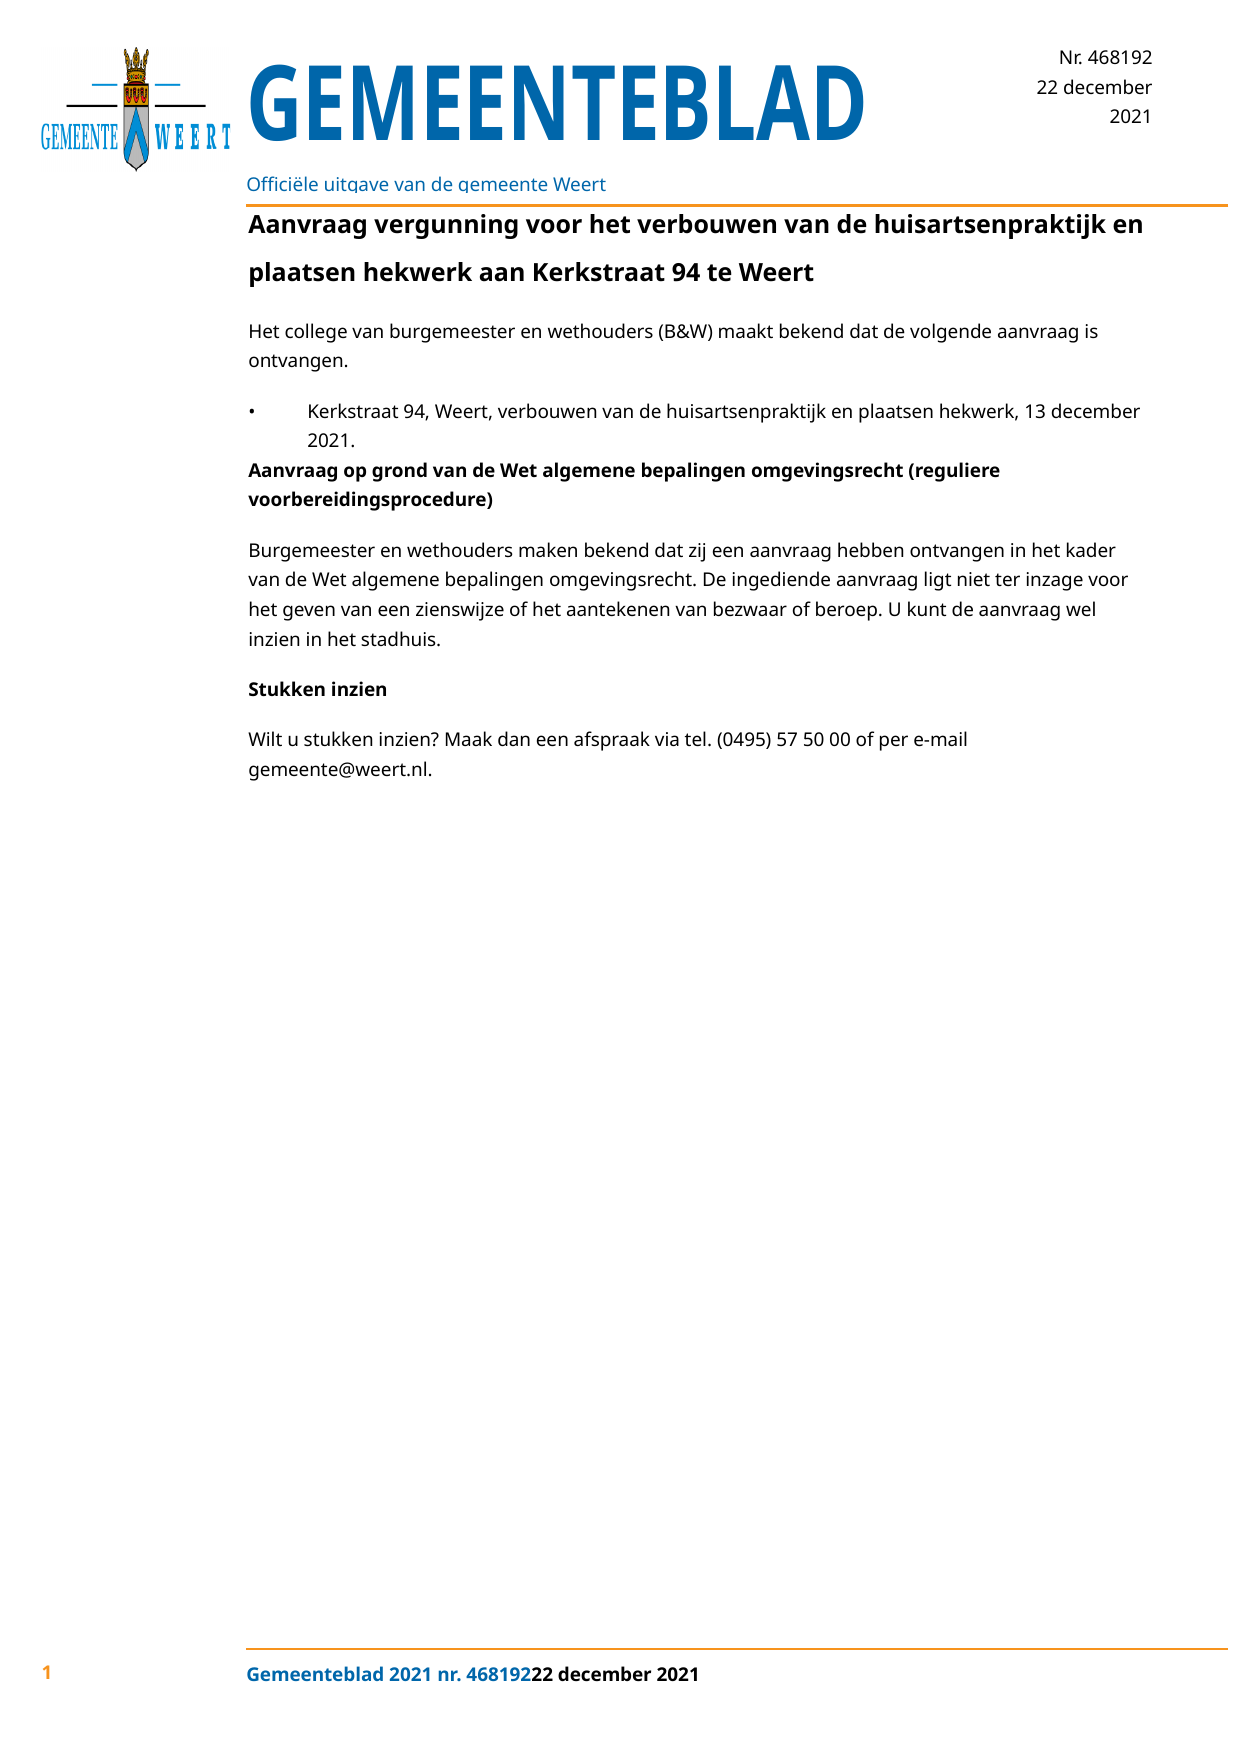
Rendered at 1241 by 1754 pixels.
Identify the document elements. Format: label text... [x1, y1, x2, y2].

text Stukken inzien [248, 676, 1152, 702]
text Het college van burgemeester en wethouders (B&W) maakt bekend dat de volgende aanvraag is ontvangen. [248, 318, 1152, 373]
picture [41, 47, 231, 172]
text Burgemeester en wethouders maken bekend dat zij een aanvraag hebben ontvangen in het kader van de Wet algemene bepalingen omgevingsrecht. De ingediende aanvraag ligt niet ter inzage voor het geven van een zienswijze of het aantekenen van bezwaar of beroep. U kunt de aanvraag wel inzien in het stadhuis. [248, 537, 1152, 652]
text Wilt u stukken inzien? Maak dan een afspraak via tel. (0495) 57 50 00 of per e-mail gemeente@weert.nl. [248, 727, 1152, 782]
text Aanvraag vergunning voor het verbouwen van de huisartsenpraktijk en plaatsen hekwerk aan Kerkstraat 94 te Weert [248, 207, 1152, 288]
text Aanvraag op grond van de Wet algemene bepalingen omgevingsrecht (reguliere voorbereidingsprocedure) [248, 457, 1152, 512]
list Kerkstraat 94, Weert, verbouwen van de huisartsenpraktijk en plaatsen hekwerk, 13 december 2021. [248, 398, 1152, 453]
